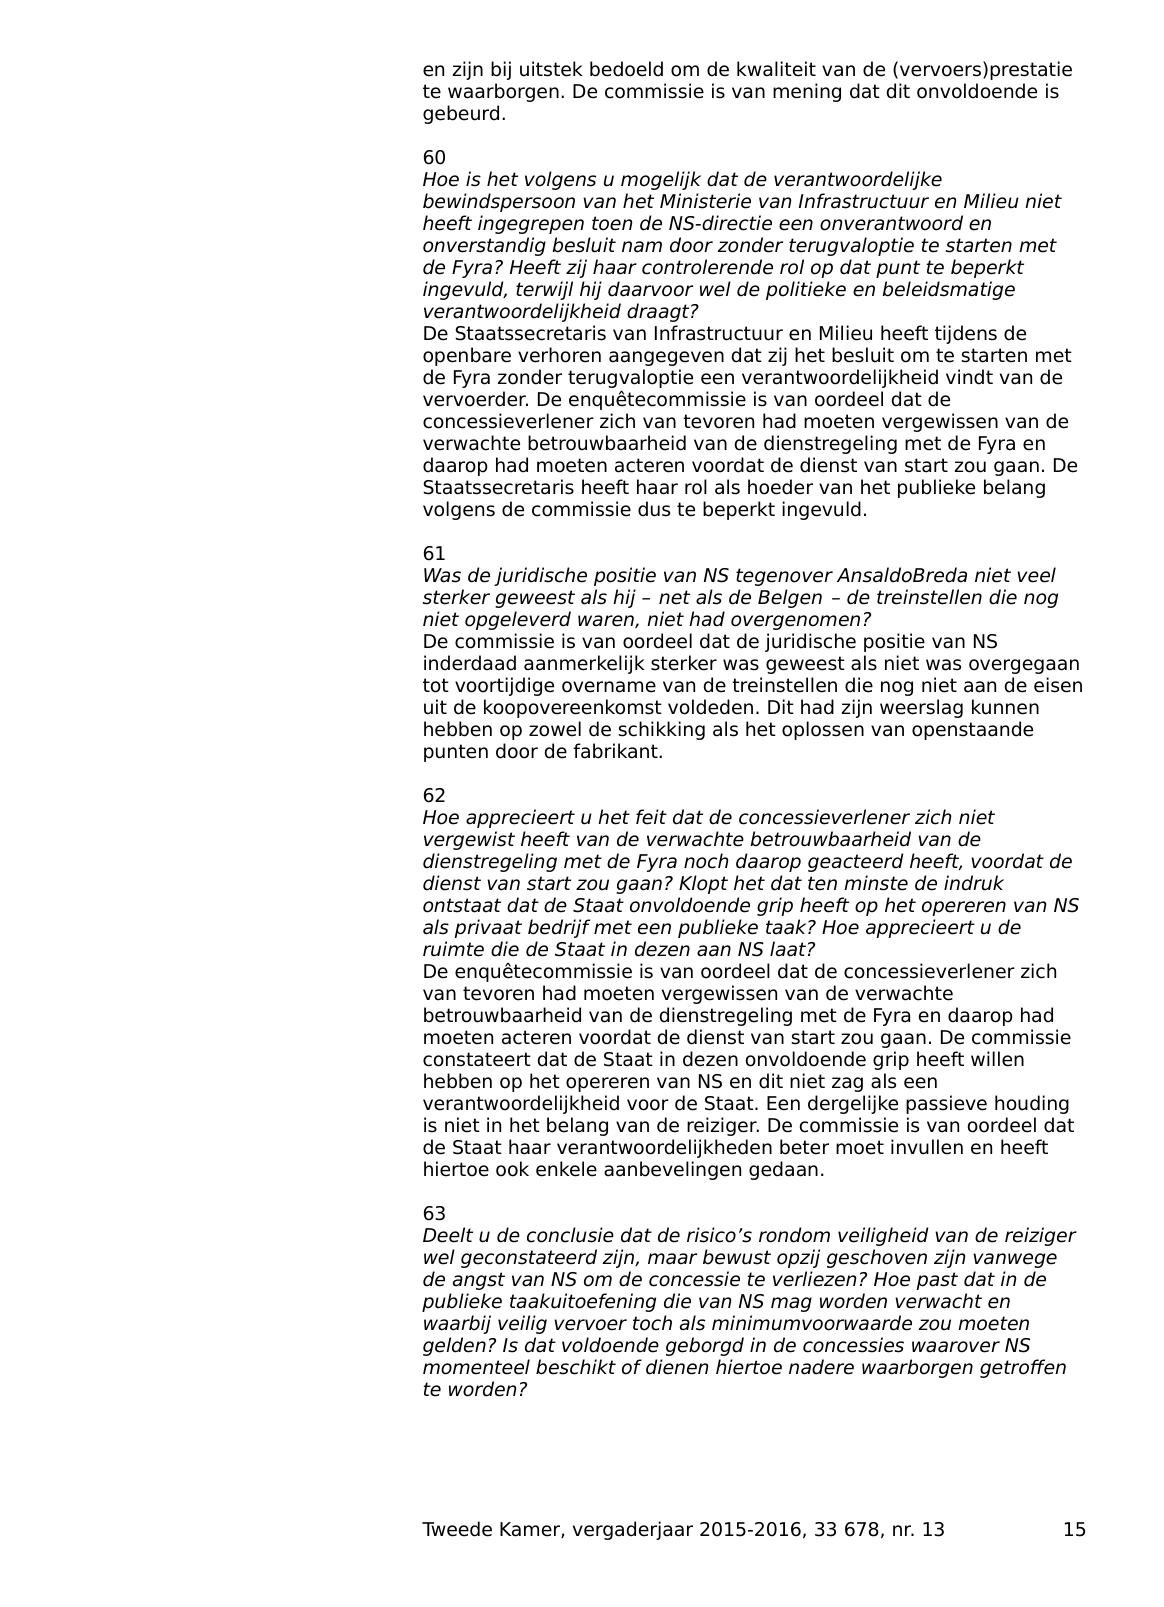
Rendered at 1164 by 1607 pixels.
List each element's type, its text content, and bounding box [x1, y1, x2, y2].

text Hoe apprecieert u het feit dat de concessieverlener zich niet vergewist heeft van de verwachte betrouwbaarheid van de dienstregeling met de Fyra noch daarop geacteerd heeft, voordat de dienst van start zou gaan? Klopt het dat ten minste de indruk ontstaat dat de Staat onvoldoende grip heeft op het opereren van NS als privaat bedrijf met een publieke taak? Hoe apprecieert u de ruimte die de Staat in dezen aan NS laat? [422, 807, 1087, 961]
text 60 [422, 147, 1087, 169]
text 63 [422, 1203, 1087, 1225]
text Deelt u de conclusie dat de risico’s rondom veiligheid van de reiziger wel geconstateerd zijn, maar bewust opzij geschoven zijn vanwege de angst van NS om de concessie te verliezen? Hoe past dat in de publieke taakuitoefening die van NS mag worden verwacht en waarbij veilig vervoer toch als minimumvoorwaarde zou moeten gelden? Is dat voldoende geborgd in de concessies waarover NS momenteel beschikt of dienen hiertoe nadere waarborgen getroffen te worden? [422, 1225, 1087, 1401]
text Was de juridische positie van NS tegenover AnsaldoBreda niet veel sterker geweest als hij – net als de Belgen – de treinstellen die nog niet opgeleverd waren, niet had overgenomen? [422, 565, 1087, 631]
text De commissie is van oordeel dat de juridische positie van NS inderdaad aanmerkelijk sterker was geweest als niet was overgegaan tot voortijdige overname van de treinstellen die nog niet aan de eisen uit de koopovereenkomst voldeden. Dit had zijn weerslag kunnen hebben op zowel de schikking als het oplossen van openstaande punten door de fabrikant. [422, 631, 1087, 763]
text Hoe is het volgens u mogelijk dat de verantwoordelijke bewindspersoon van het Ministerie van Infrastructuur en Milieu niet heeft ingegrepen toen de NS-directie een onverantwoord en onverstandig besluit nam door zonder terugvaloptie te starten met de Fyra? Heeft zij haar controlerende rol op dat punt te beperkt ingevuld, terwijl hij daarvoor wel de politieke en beleidsmatige verantwoordelijkheid draagt? [422, 169, 1087, 323]
text De enquêtecommissie is van oordeel dat de concessieverlener zich van tevoren had moeten vergewissen van de verwachte betrouwbaarheid van de dienstregeling met de Fyra en daarop had moeten acteren voordat de dienst van start zou gaan. De commissie constateert dat de Staat in dezen onvoldoende grip heeft willen hebben op het opereren van NS en dit niet zag als een verantwoordelijkheid voor de Staat. Een dergelijke passieve houding is niet in het belang van de reiziger. De commissie is van oordeel dat de Staat haar verantwoordelijkheden beter moet invullen en heeft hiertoe ook enkele aanbevelingen gedaan. [422, 961, 1087, 1181]
text 62 [422, 785, 1087, 807]
text 61 [422, 543, 1087, 565]
text en zijn bij uitstek bedoeld om de kwaliteit van de (vervoers)prestatie te waarborgen. De commissie is van mening dat dit onvoldoende is gebeurd. [422, 59, 1087, 125]
text De Staatssecretaris van Infrastructuur en Milieu heeft tijdens de openbare verhoren aangegeven dat zij het besluit om te starten met de Fyra zonder terugvaloptie een verantwoordelijkheid vindt van de vervoerder. De enquêtecommissie is van oordeel dat de concessieverlener zich van tevoren had moeten vergewissen van de verwachte betrouwbaarheid van de dienstregeling met de Fyra en daarop had moeten acteren voordat de dienst van start zou gaan. De Staatssecretaris heeft haar rol als hoeder van het publieke belang volgens de commissie dus te beperkt ingevuld. [422, 323, 1087, 521]
